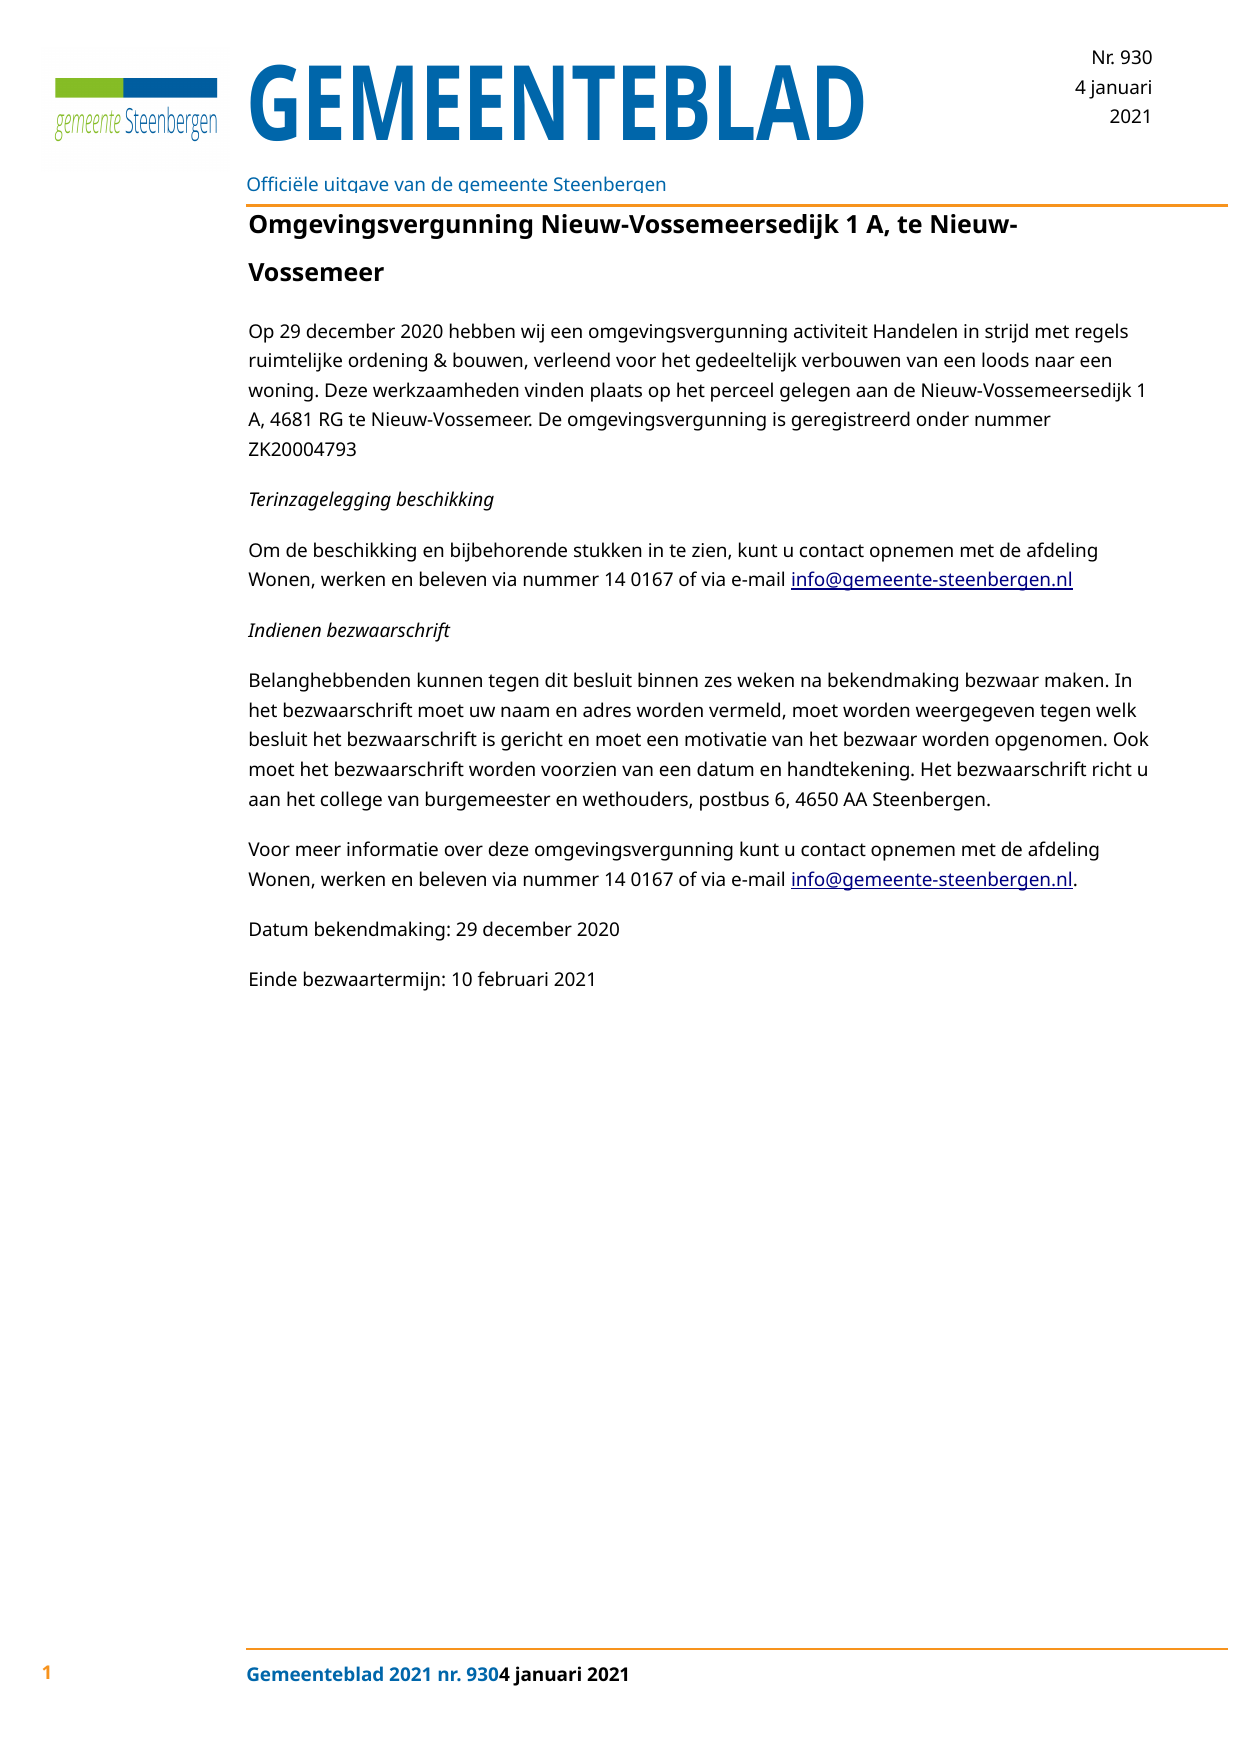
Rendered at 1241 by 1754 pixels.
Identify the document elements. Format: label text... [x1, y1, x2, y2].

text Indienen bezwaarschrift [248, 617, 1152, 643]
text Op 29 december 2020 hebben wij een omgevingsvergunning activiteit Handelen in strijd met regels ruimtelijke ordening & bouwen, verleend voor het gedeeltelijk verbouwen van een loods naar een woning. Deze werkzaamheden vinden plaats op het perceel gelegen aan de Nieuw-Vossemeersedijk 1 A, 4681 RG te Nieuw-Vossemeer. De omgevingsvergunning is geregistreerd onder nummer ZK20004793 [248, 318, 1152, 462]
text Omgevingsvergunning Nieuw-Vossemeersedijk 1 A, te Nieuw-Vossemeer [248, 207, 1152, 288]
text Einde bezwaartermijn: 10 februari 2021 [248, 967, 1152, 992]
text Datum bekendmaking: 29 december 2020 [248, 916, 1152, 942]
picture [41, 47, 231, 172]
text Belanghebbenden kunnen tegen dit besluit binnen zes weken na bekendmaking bezwaar maken. In het bezwaarschrift moet uw naam en adres worden vermeld, moet worden weergegeven tegen welk besluit het bezwaarschrift is gericht en moet een motivatie van het bezwaar worden opgenomen. Ook moet het bezwaarschrift worden voorzien van een datum en handtekening. Het bezwaarschrift richt u aan het college van burgemeester en wethouders, postbus 6, 4650 AA Steenbergen. [248, 667, 1152, 812]
text Terinzagelegging beschikking [248, 487, 1152, 512]
text Voor meer informatie over deze omgevingsvergunning kunt u contact opnemen met de afdeling Wonen, werken en beleven via nummer 14 0167 of via e-mail info@gemeente-steenbergen.nl. [248, 836, 1152, 892]
text Om de beschikking en bijbehorende stukken in te zien, kunt u contact opnemen met de afdeling Wonen, werken en beleven via nummer 14 0167 of via e-mail info@gemeente-steenbergen.nl [248, 537, 1152, 592]
